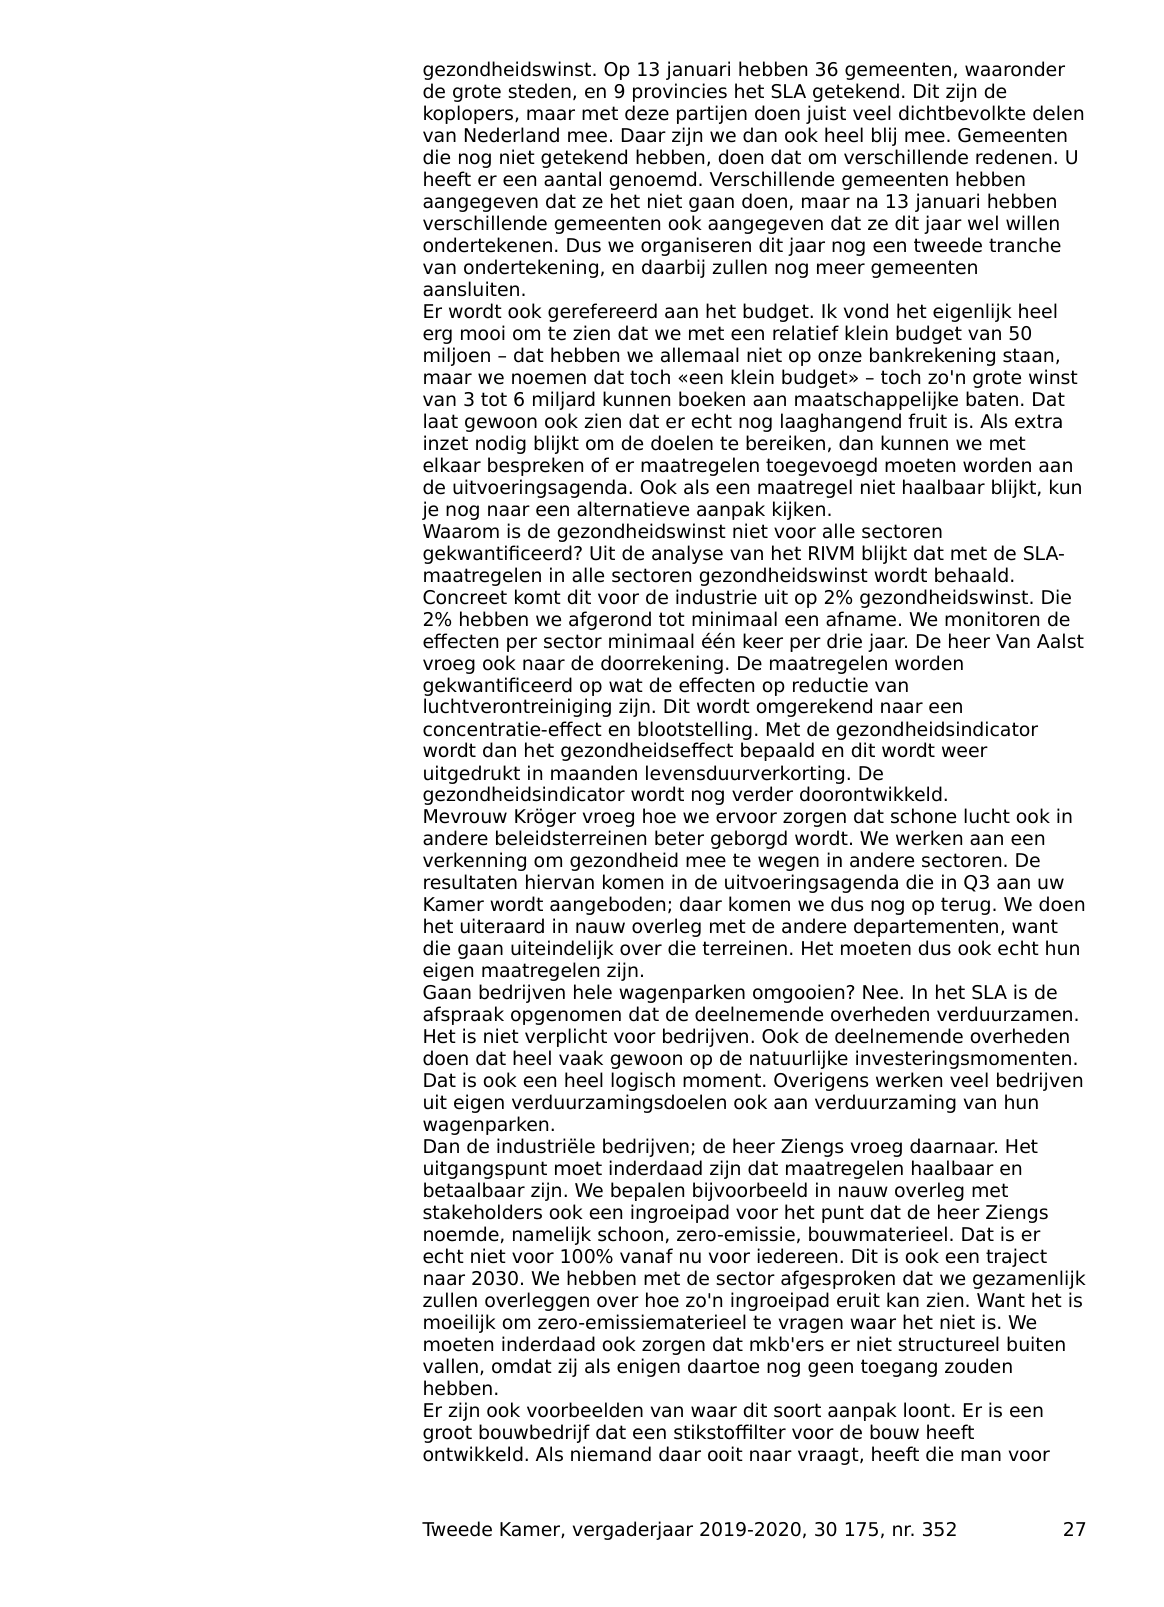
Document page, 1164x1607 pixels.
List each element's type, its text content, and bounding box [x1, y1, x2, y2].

text Gaan bedrijven hele wagenparken omgooien? Nee. In het SLA is de afspraak opgenomen dat de deelnemende overheden verduurzamen. Het is niet verplicht voor bedrijven. Ook de deelnemende overheden doen dat heel vaak gewoon op de natuurlijke investeringsmomenten. Dat is ook een heel logisch moment. Overigens werken veel bedrijven uit eigen verduurzamingsdoelen ook aan verduurzaming van hun wagenparken. [422, 982, 1087, 1136]
text gezondheidswinst. Op 13 januari hebben 36 gemeenten, waaronder de grote steden, en 9 provincies het SLA getekend. Dit zijn de koplopers, maar met deze partijen doen juist veel dichtbevolkte delen van Nederland mee. Daar zijn we dan ook heel blij mee. Gemeenten die nog niet getekend hebben, doen dat om verschillende redenen. U heeft er een aantal genoemd. Verschillende gemeenten hebben aangegeven dat ze het niet gaan doen, maar na 13 januari hebben verschillende gemeenten ook aangegeven dat ze dit jaar wel willen ondertekenen. Dus we organiseren dit jaar nog een tweede tranche van ondertekening, en daarbij zullen nog meer gemeenten aansluiten. [422, 59, 1087, 301]
text Er wordt ook gerefereerd aan het budget. Ik vond het eigenlijk heel erg mooi om te zien dat we met een relatief klein budget van 50 miljoen – dat hebben we allemaal niet op onze bankrekening staan, maar we noemen dat toch «een klein budget» – toch zo'n grote winst van 3 tot 6 miljard kunnen boeken aan maatschappelijke baten. Dat laat gewoon ook zien dat er echt nog laaghangend fruit is. Als extra inzet nodig blijkt om de doelen te bereiken, dan kunnen we met elkaar bespreken of er maatregelen toegevoegd moeten worden aan de uitvoeringsagenda. Ook als een maatregel niet haalbaar blijkt, kun je nog naar een alternatieve aanpak kijken. [422, 301, 1087, 521]
text Mevrouw Kröger vroeg hoe we ervoor zorgen dat schone lucht ook in andere beleidsterreinen beter geborgd wordt. We werken aan een verkenning om gezondheid mee te wegen in andere sectoren. De resultaten hiervan komen in de uitvoeringsagenda die in Q3 aan uw Kamer wordt aangeboden; daar komen we dus nog op terug. We doen het uiteraard in nauw overleg met de andere departementen, want die gaan uiteindelijk over die terreinen. Het moeten dus ook echt hun eigen maatregelen zijn. [422, 806, 1087, 982]
text Er zijn ook voorbeelden van waar dit soort aanpak loont. Er is een groot bouwbedrijf dat een stikstoffilter voor de bouw heeft ontwikkeld. Als niemand daar ooit naar vraagt, heeft die man voor [422, 1400, 1087, 1466]
text Dan de industriële bedrijven; de heer Ziengs vroeg daarnaar. Het uitgangspunt moet inderdaad zijn dat maatregelen haalbaar en betaalbaar zijn. We bepalen bijvoorbeeld in nauw overleg met stakeholders ook een ingroeipad voor het punt dat de heer Ziengs noemde, namelijk schoon, zero-emissie, bouwmaterieel. Dat is er echt niet voor 100% vanaf nu voor iedereen. Dit is ook een traject naar 2030. We hebben met de sector afgesproken dat we gezamenlijk zullen overleggen over hoe zo'n ingroeipad eruit kan zien. Want het is moeilijk om zero-emissiematerieel te vragen waar het niet is. We moeten inderdaad ook zorgen dat mkb'ers er niet structureel buiten vallen, omdat zij als enigen daartoe nog geen toegang zouden hebben. [422, 1136, 1087, 1400]
text Waarom is de gezondheidswinst niet voor alle sectoren gekwantificeerd? Uit de analyse van het RIVM blijkt dat met de SLA-maatregelen in alle sectoren gezondheidswinst wordt behaald. Concreet komt dit voor de industrie uit op 2% gezondheidswinst. Die 2% hebben we afgerond tot minimaal een afname. We monitoren de effecten per sector minimaal één keer per drie jaar. De heer Van Aalst vroeg ook naar de doorrekening. De maatregelen worden gekwantificeerd op wat de effecten op reductie van luchtverontreiniging zijn. Dit wordt omgerekend naar een concentratie-effect en blootstelling. Met de gezondheidsindicator wordt dan het gezondheidseffect bepaald en dit wordt weer uitgedrukt in maanden levensduurverkorting. De gezondheidsindicator wordt nog verder doorontwikkeld. [422, 521, 1087, 806]
